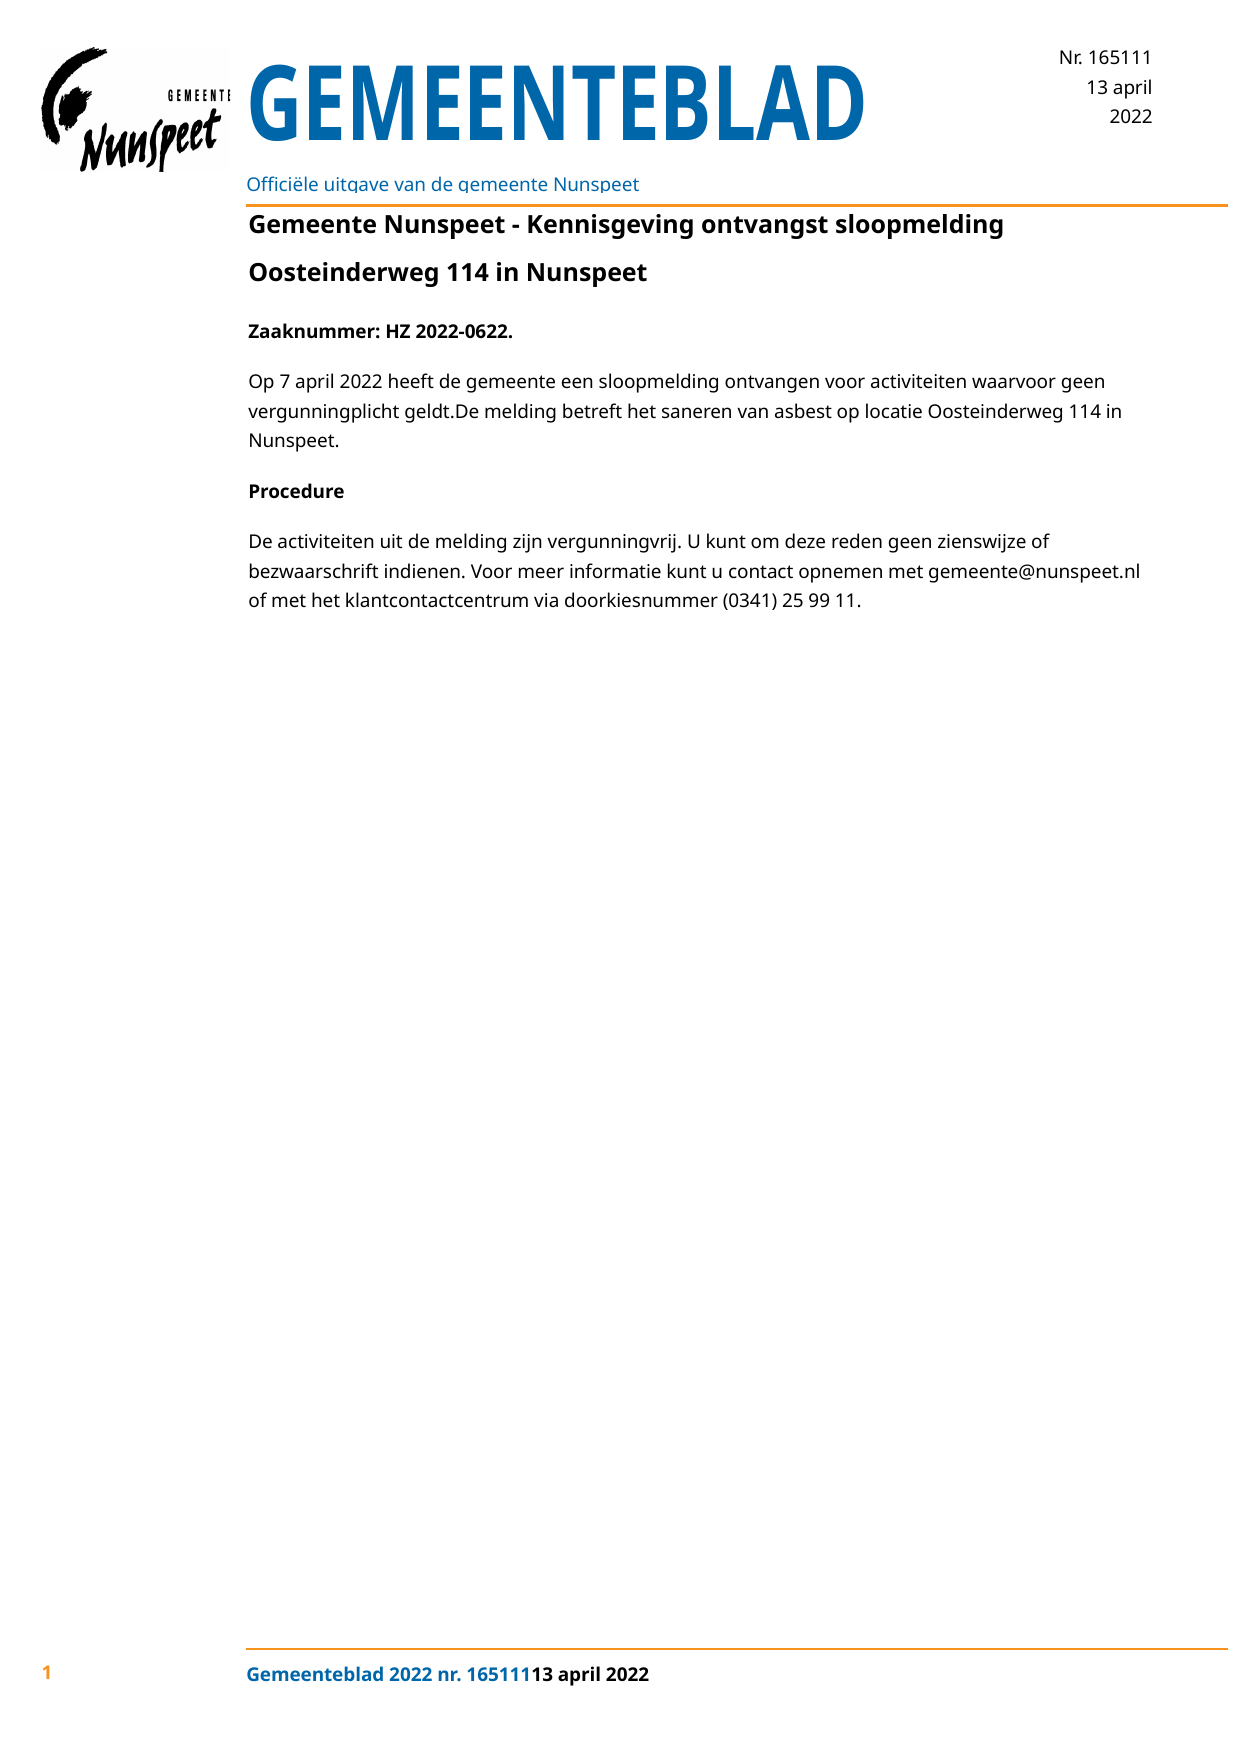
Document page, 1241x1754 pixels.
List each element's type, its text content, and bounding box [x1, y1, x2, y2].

text Gemeente Nunspeet - Kennisgeving ontvangst sloopmelding Oosteinderweg 114 in Nunspeet [248, 207, 1152, 288]
picture [41, 47, 231, 172]
text De activiteiten uit de melding zijn vergunningvrij. U kunt om deze reden geen zienswijze of bezwaarschrift indienen. Voor meer informatie kunt u contact opnemen met gemeente@nunspeet.nl of met het klantcontactcentrum via doorkiesnummer (0341) 25 99 11. [248, 528, 1152, 613]
text Procedure [248, 478, 1152, 504]
text Zaaknummer: HZ 2022-0622. [248, 318, 1152, 344]
text Op 7 april 2022 heeft de gemeente een sloopmelding ontvangen voor activiteiten waarvoor geen vergunningplicht geldt.De melding betreft het saneren van asbest op locatie Oosteinderweg 114 in Nunspeet. [248, 368, 1152, 453]
